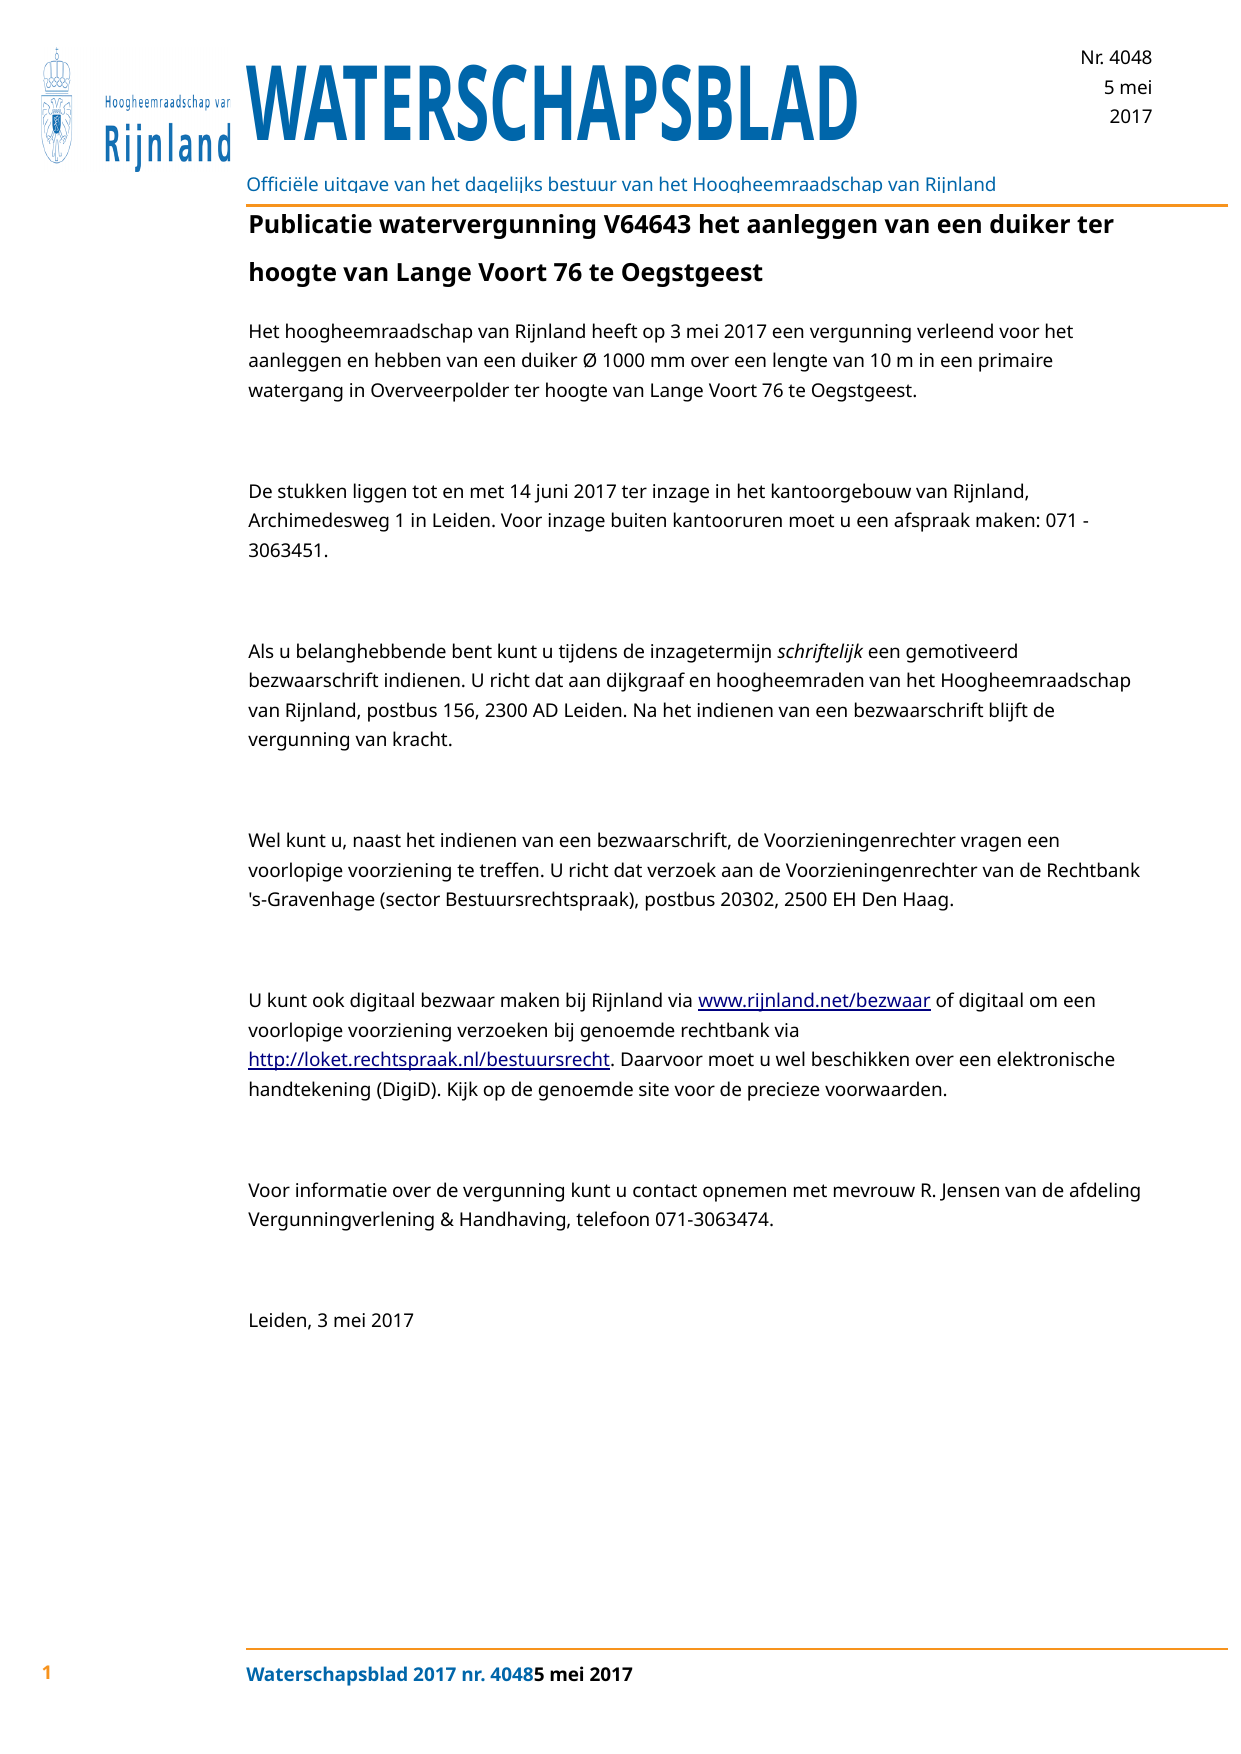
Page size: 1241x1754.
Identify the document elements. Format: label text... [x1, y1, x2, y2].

text Als u belanghebbende bent kunt u tijdens de inzagetermijn schriftelijk een gemotiveerd bezwaarschrift indienen. U richt dat aan dijkgraaf en hoogheemraden van het Hoogheemraadschap van Rijnland, postbus 156, 2300 AD Leiden. Na het indienen van een bezwaarschrift blijft de vergunning van kracht. [248, 638, 1152, 752]
text Het hoogheemraadschap van Rijnland heeft op 3 mei 2017 een vergunning verleend voor het aanleggen en hebben van een duiker Ø 1000 mm over een lengte van 10 m in een primaire watergang in Overveerpolder ter hoogte van Lange Voort 76 te Oegstgeest. [248, 318, 1152, 403]
text Wel kunt u, naast het indienen van een bezwaarschrift, de Voorzieningenrechter vragen een voorlopige voorziening te treffen. U richt dat verzoek aan de Voorzieningenrechter van de Rechtbank 's-Gravenhage (sector Bestuursrechtspraak), postbus 20302, 2500 EH Den Haag. [248, 827, 1152, 912]
text Publicatie watervergunning V64643 het aanleggen van een duiker ter hoogte van Lange Voort 76 te Oegstgeest [248, 207, 1152, 288]
text U kunt ook digitaal bezwaar maken bij Rijnland via www.rijnland.net/bezwaar of digitaal om een voorlopige voorziening verzoeken bij genoemde rechtbank via http://loket.rechtspraak.nl/bestuursrecht. Daarvoor moet u wel beschikken over een elektronische handtekening (DigiD). Kijk op de genoemde site voor de precieze voorwaarden. [248, 987, 1152, 1102]
picture [41, 47, 231, 172]
text Leiden, 3 mei 2017 [248, 1307, 1152, 1333]
text De stukken liggen tot en met 14 juni 2017 ter inzage in het kantoorgebouw van Rijnland, Archimedesweg 1 in Leiden. Voor inzage buiten kantooruren moet u een afspraak maken: 071 - 3063451. [248, 478, 1152, 563]
text Voor informatie over de vergunning kunt u contact opnemen met mevrouw R. Jensen van de afdeling Vergunningverlening & Handhaving, telefoon 071-3063474. [248, 1177, 1152, 1232]
